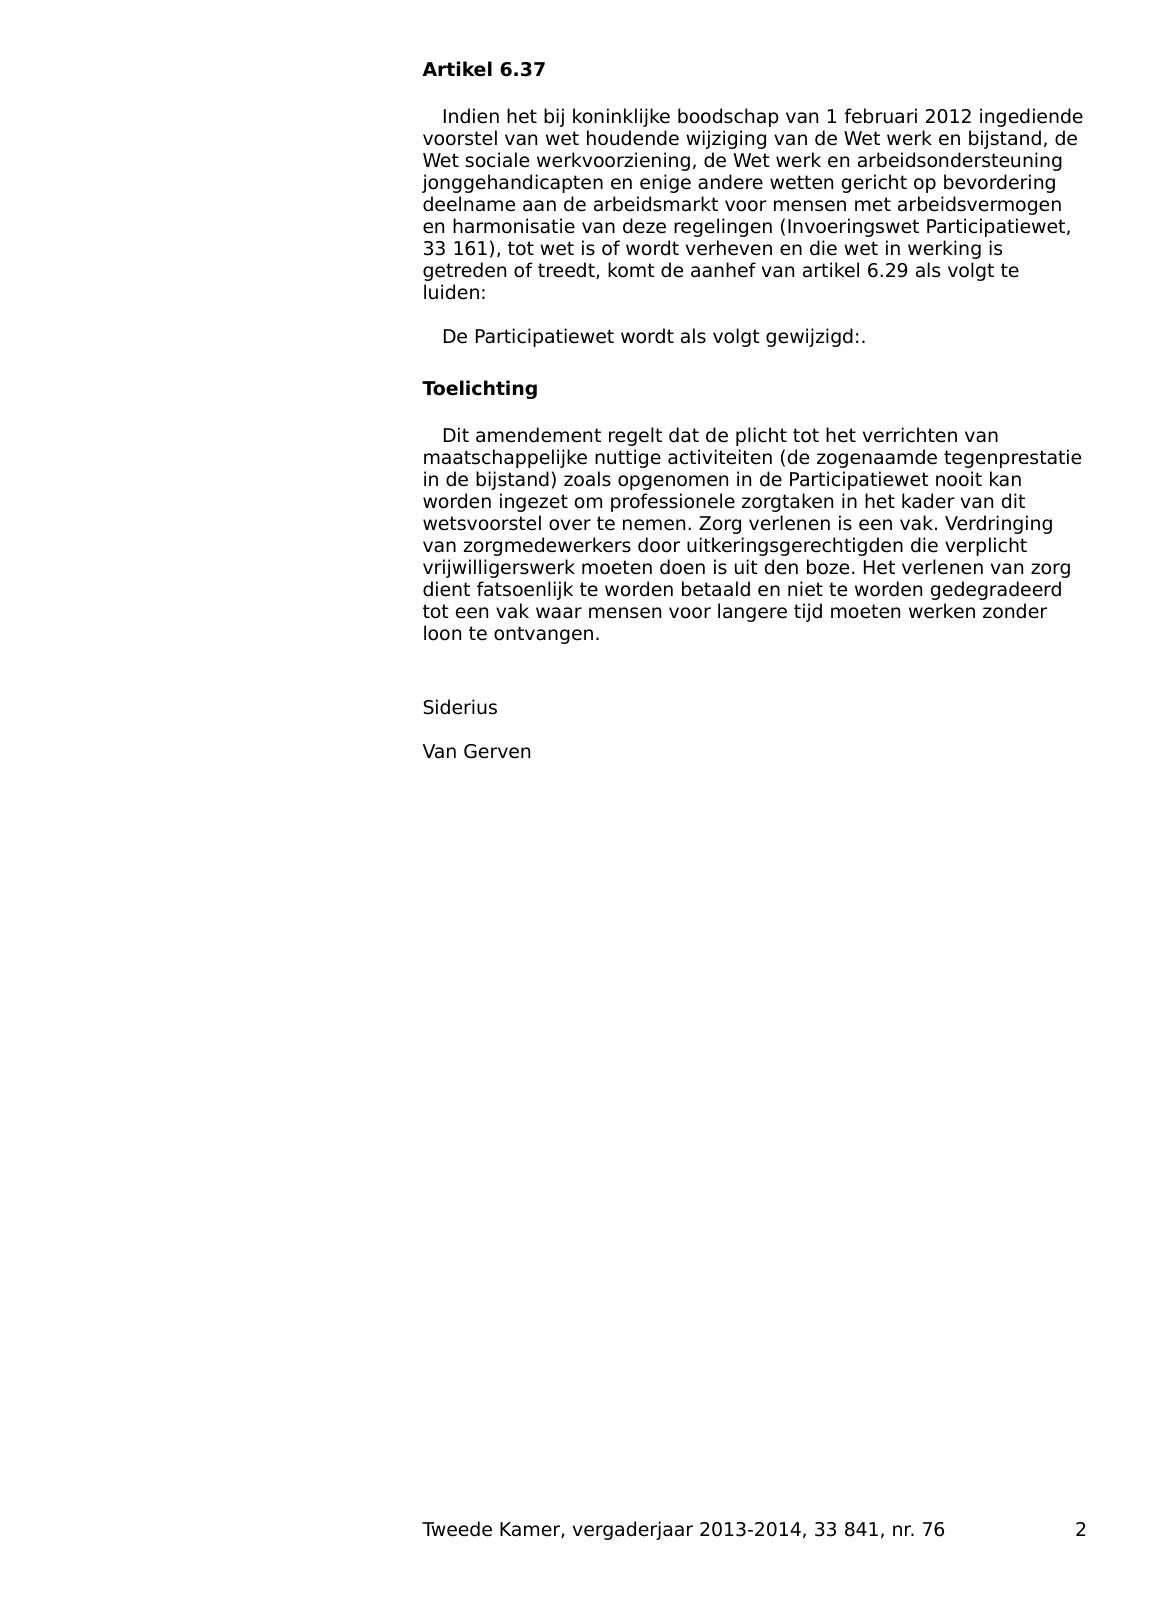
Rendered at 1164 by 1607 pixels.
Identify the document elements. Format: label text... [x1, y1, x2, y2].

text Indien het bij koninklijke boodschap van 1 februari 2012 ingediende voorstel van wet houdende wijziging van de Wet werk en bijstand, de Wet sociale werkvoorziening, de Wet werk en arbeidsondersteuning jonggehandicapten en enige andere wetten gericht op bevordering deelname aan de arbeidsmarkt voor mensen met arbeidsvermogen en harmonisatie van deze regelingen (Invoeringswet Participatiewet, 33 161), tot wet is of wordt verheven en die wet in werking is getreden of treedt, komt de aanhef van artikel 6.29 als volgt te luiden: [422, 106, 1087, 304]
subtitle Artikel 6.37 [422, 59, 1087, 81]
text Dit amendement regelt dat de plicht tot het verrichten van maatschappelijke nuttige activiteiten (de zogenaamde tegenprestatie in de bijstand) zoals opgenomen in de Participatiewet nooit kan worden ingezet om professionele zorgtaken in het kader van dit wetsvoorstel over te nemen. Zorg verlenen is een vak. Verdringing van zorgmedewerkers door uitkeringsgerechtigden die verplicht vrijwilligerswerk moeten doen is uit den boze. Het verlenen van zorg dient fatsoenlijk te worden betaald en niet te worden gedegradeerd tot een vak waar mensen voor langere tijd moeten werken zonder loon te ontvangen. [422, 425, 1087, 645]
text De Participatiewet wordt als volgt gewijzigd:. [422, 326, 1087, 348]
subtitle Toelichting [422, 378, 1087, 400]
text Siderius Van Gerven [422, 675, 1087, 763]
